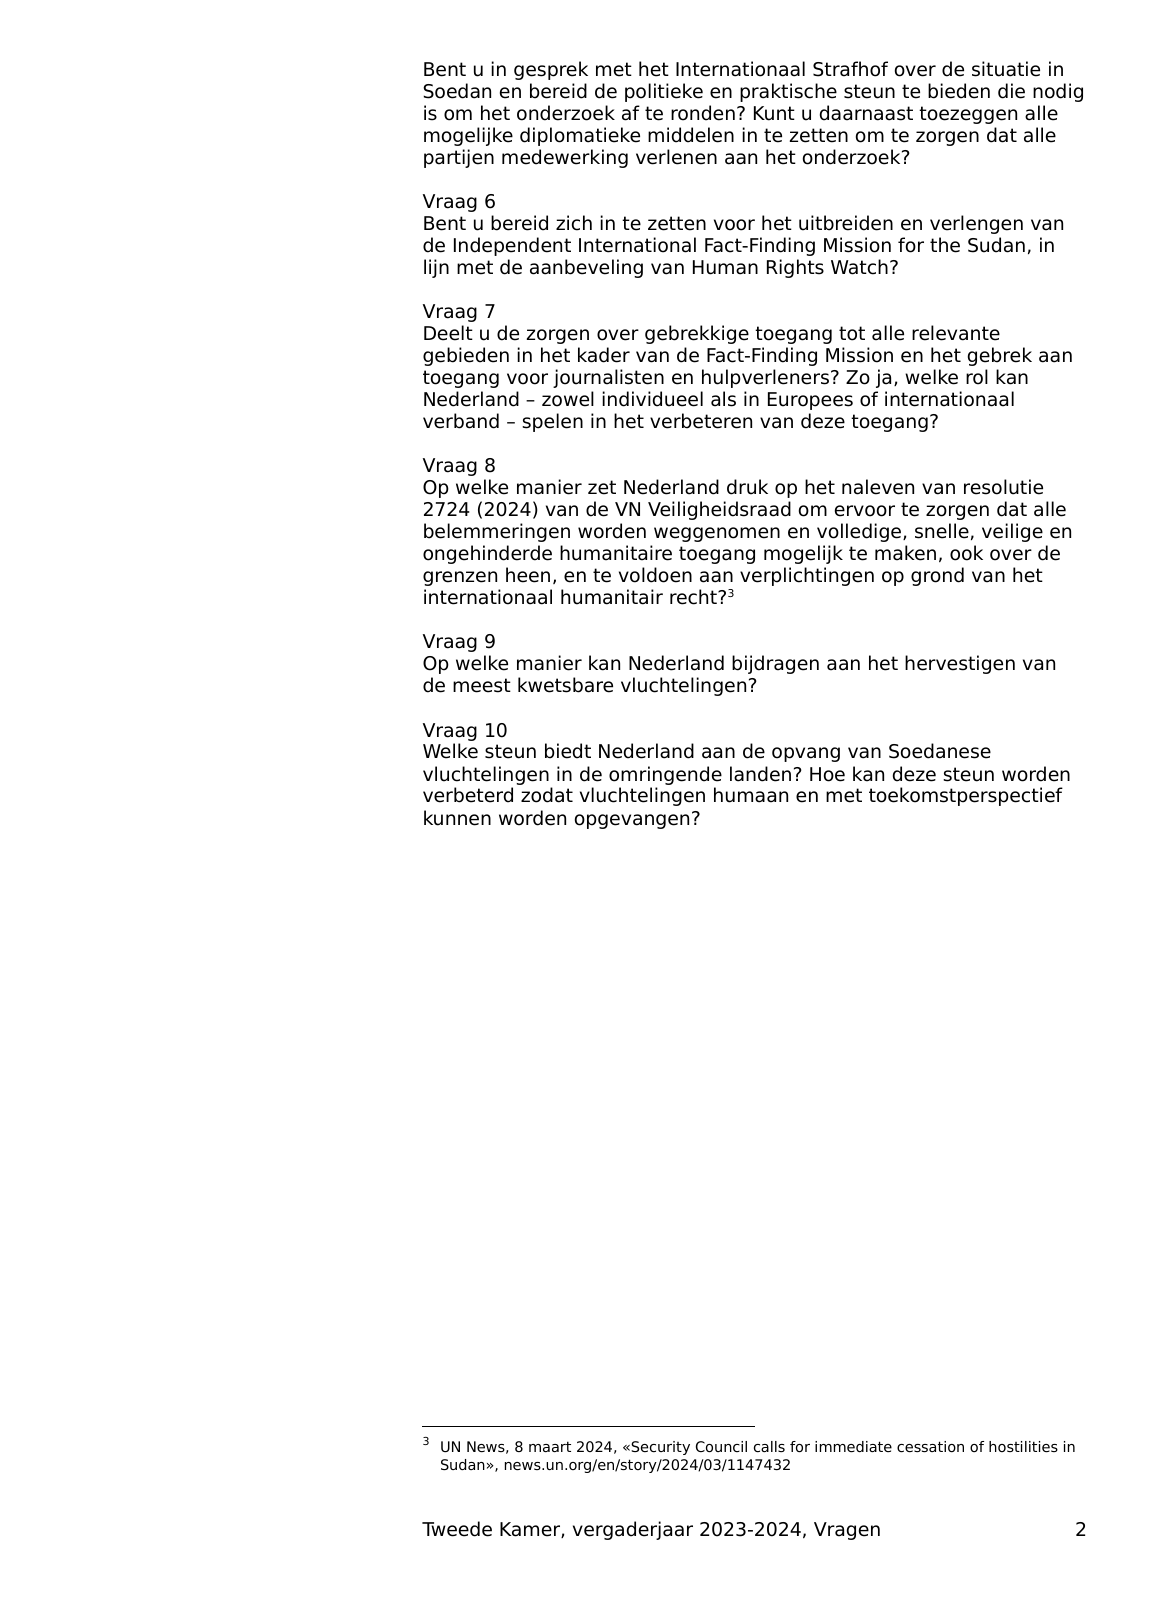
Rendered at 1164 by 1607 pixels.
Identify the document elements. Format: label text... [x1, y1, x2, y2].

text Bent u in gesprek met het Internationaal Strafhof over de situatie in Soedan en bereid de politieke en praktische steun te bieden die nodig is om het onderzoek af te ronden? Kunt u daarnaast toezeggen alle mogelijke diplomatieke middelen in te zetten om te zorgen dat alle partijen medewerking verlenen aan het onderzoek? [422, 59, 1087, 169]
text Welke steun biedt Nederland aan de opvang van Soedanese vluchtelingen in de omringende landen? Hoe kan deze steun worden verbeterd zodat vluchtelingen humaan en met toekomstperspectief kunnen worden opgevangen? [422, 741, 1087, 829]
text Vraag 8 [422, 455, 1087, 477]
text Vraag 7 [422, 301, 1087, 323]
text Deelt u de zorgen over gebrekkige toegang tot alle relevante gebieden in het kader van de Fact-Finding Mission en het gebrek aan toegang voor journalisten en hulpverleners? Zo ja, welke rol kan Nederland – zowel individueel als in Europees of internationaal verband – spelen in het verbeteren van deze toegang? [422, 323, 1087, 433]
text UN News, 8 maart 2024, «Security Council calls for immediate cessation of hostilities in Sudan», news.un.org/en/story/2024/03/1147432 [422, 1435, 1087, 1474]
text Bent u bereid zich in te zetten voor het uitbreiden en verlengen van de Independent International Fact-Finding Mission for the Sudan, in lijn met de aanbeveling van Human Rights Watch? [422, 213, 1087, 279]
text Vraag 9 [422, 631, 1087, 653]
text Vraag 6 [422, 191, 1087, 213]
text Vraag 10 [422, 719, 1087, 741]
text Op welke manier kan Nederland bijdragen aan het hervestigen van de meest kwetsbare vluchtelingen? [422, 653, 1087, 697]
text Op welke manier zet Nederland druk op het naleven van resolutie 2724 (2024) van de VN Veiligheidsraad om ervoor te zorgen dat alle belemmeringen worden weggenomen en volledige, snelle, veilige en ongehinderde humanitaire toegang mogelijk te maken, ook over de grenzen heen, en te voldoen aan verplichtingen op grond van het internationaal humanitair recht? [422, 477, 1087, 609]
